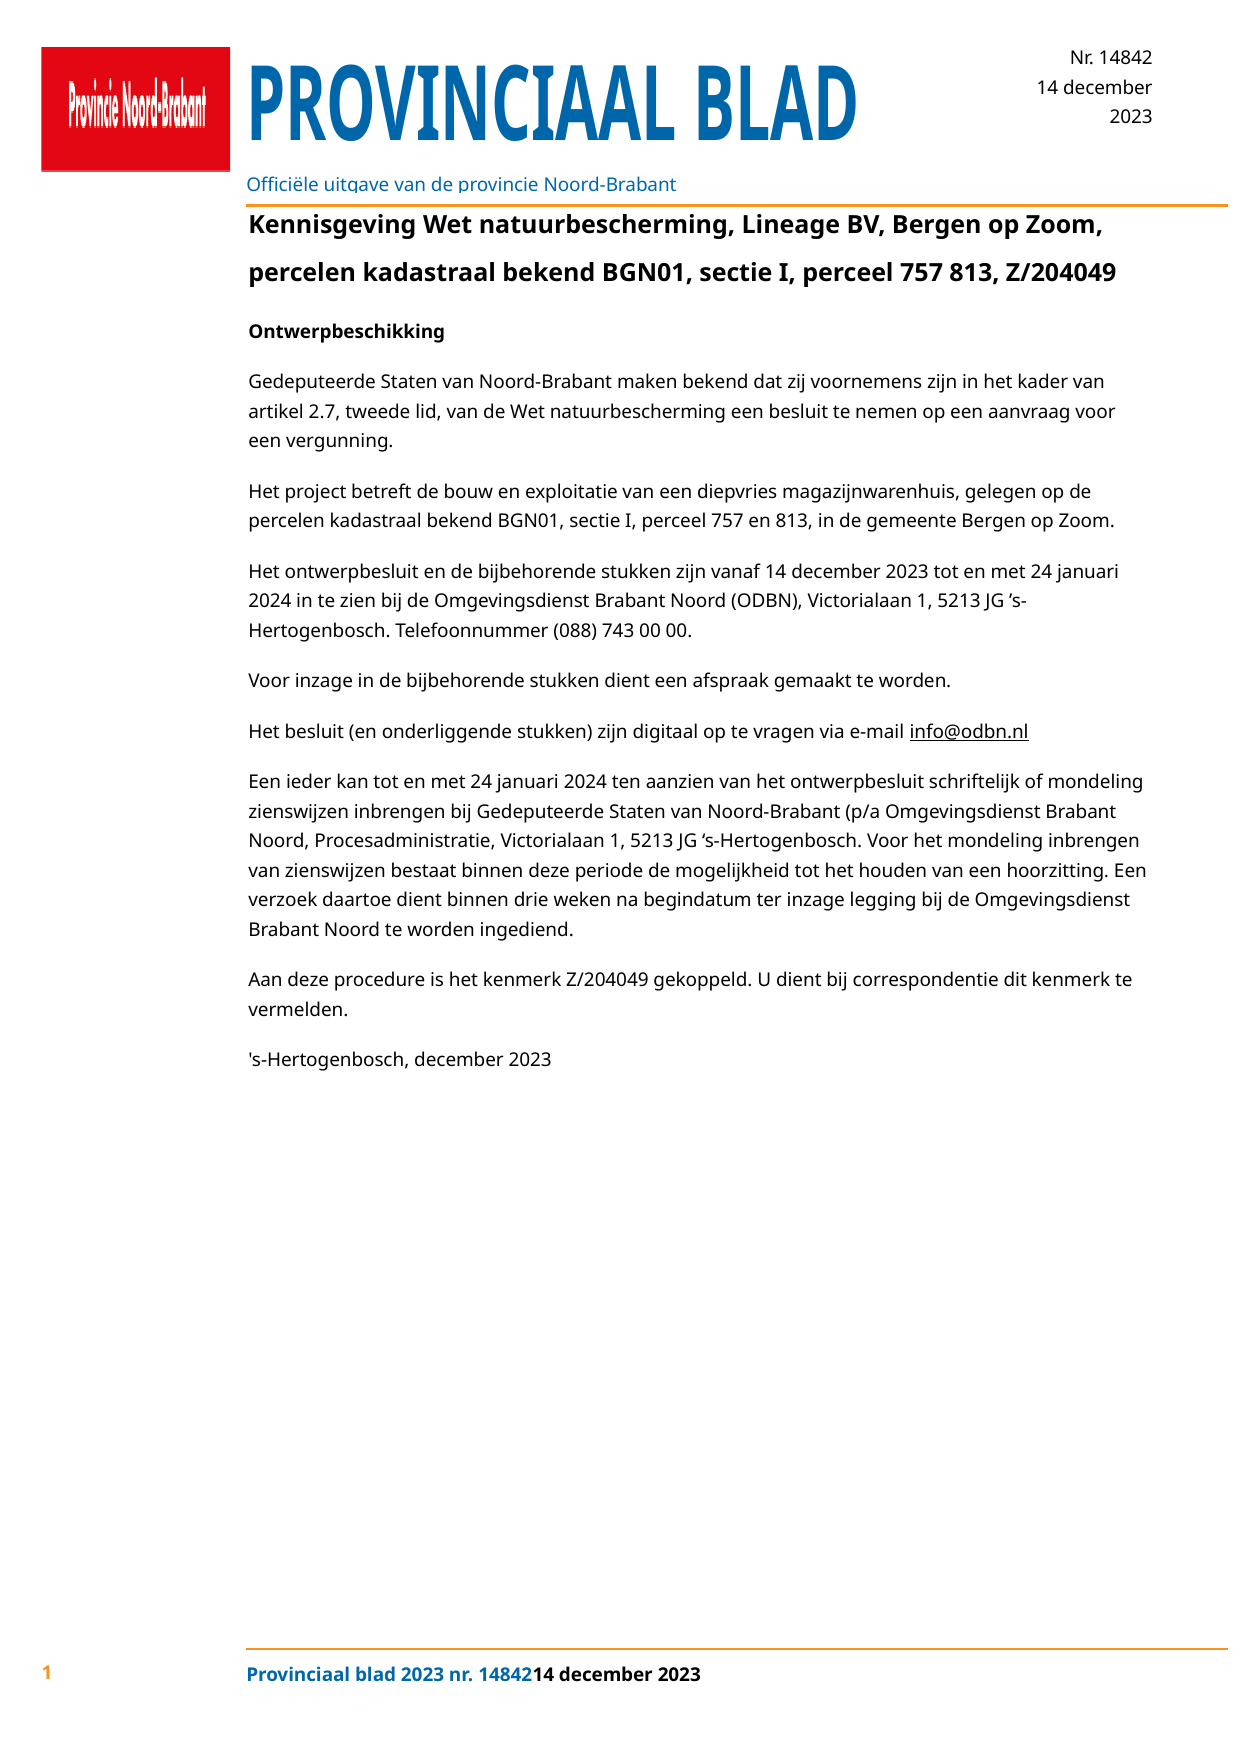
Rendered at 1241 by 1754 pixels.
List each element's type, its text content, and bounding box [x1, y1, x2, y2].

text Het besluit (en onderliggende stukken) zijn digitaal op te vragen via e-mail info@odbn.nl [248, 718, 1152, 744]
picture [41, 47, 231, 172]
text Gedeputeerde Staten van Noord-Brabant maken bekend dat zij voornemens zijn in het kader van artikel 2.7, tweede lid, van de Wet natuurbescherming een besluit te nemen op een aanvraag voor een vergunning. [248, 368, 1152, 453]
text Het project betreft de bouw en exploitatie van een diepvries magazijnwarenhuis, gelegen op de percelen kadastraal bekend BGN01, sectie I, perceel 757 en 813, in de gemeente Bergen op Zoom. [248, 478, 1152, 533]
text Voor inzage in de bijbehorende stukken dient een afspraak gemaakt te worden. [248, 667, 1152, 693]
text Kennisgeving Wet natuurbescherming, Lineage BV, Bergen op Zoom, percelen kadastraal bekend BGN01, sectie I, perceel 757 813, Z/204049 [248, 207, 1152, 288]
text Aan deze procedure is het kenmerk Z/204049 gekoppeld. U dient bij correspondentie dit kenmerk te vermelden. [248, 967, 1152, 1022]
text 's-Hertogenbosch, december 2023 [248, 1047, 1152, 1072]
text Ontwerpbeschikking [248, 318, 1152, 344]
text Een ieder kan tot en met 24 januari 2024 ten aanzien van het ontwerpbesluit schriftelijk of mondeling zienswijzen inbrengen bij Gedeputeerde Staten van Noord-Brabant (p/a Omgevingsdienst Brabant Noord, Procesadministratie, Victorialaan 1, 5213 JG ‘s-Hertogenbosch. Voor het mondeling inbrengen van zienswijzen bestaat binnen deze periode de mogelijkheid tot het houden van een hoorzitting. Een verzoek daartoe dient binnen drie weken na begindatum ter inzage legging bij de Omgevingsdienst Brabant Noord te worden ingediend. [248, 768, 1152, 942]
text Het ontwerpbesluit en de bijbehorende stukken zijn vanaf 14 december 2023 tot en met 24 januari 2024 in te zien bij de Omgevingsdienst Brabant Noord (ODBN), Victorialaan 1, 5213 JG ’s-Hertogenbosch. Telefoonnummer (088) 743 00 00. [248, 558, 1152, 643]
